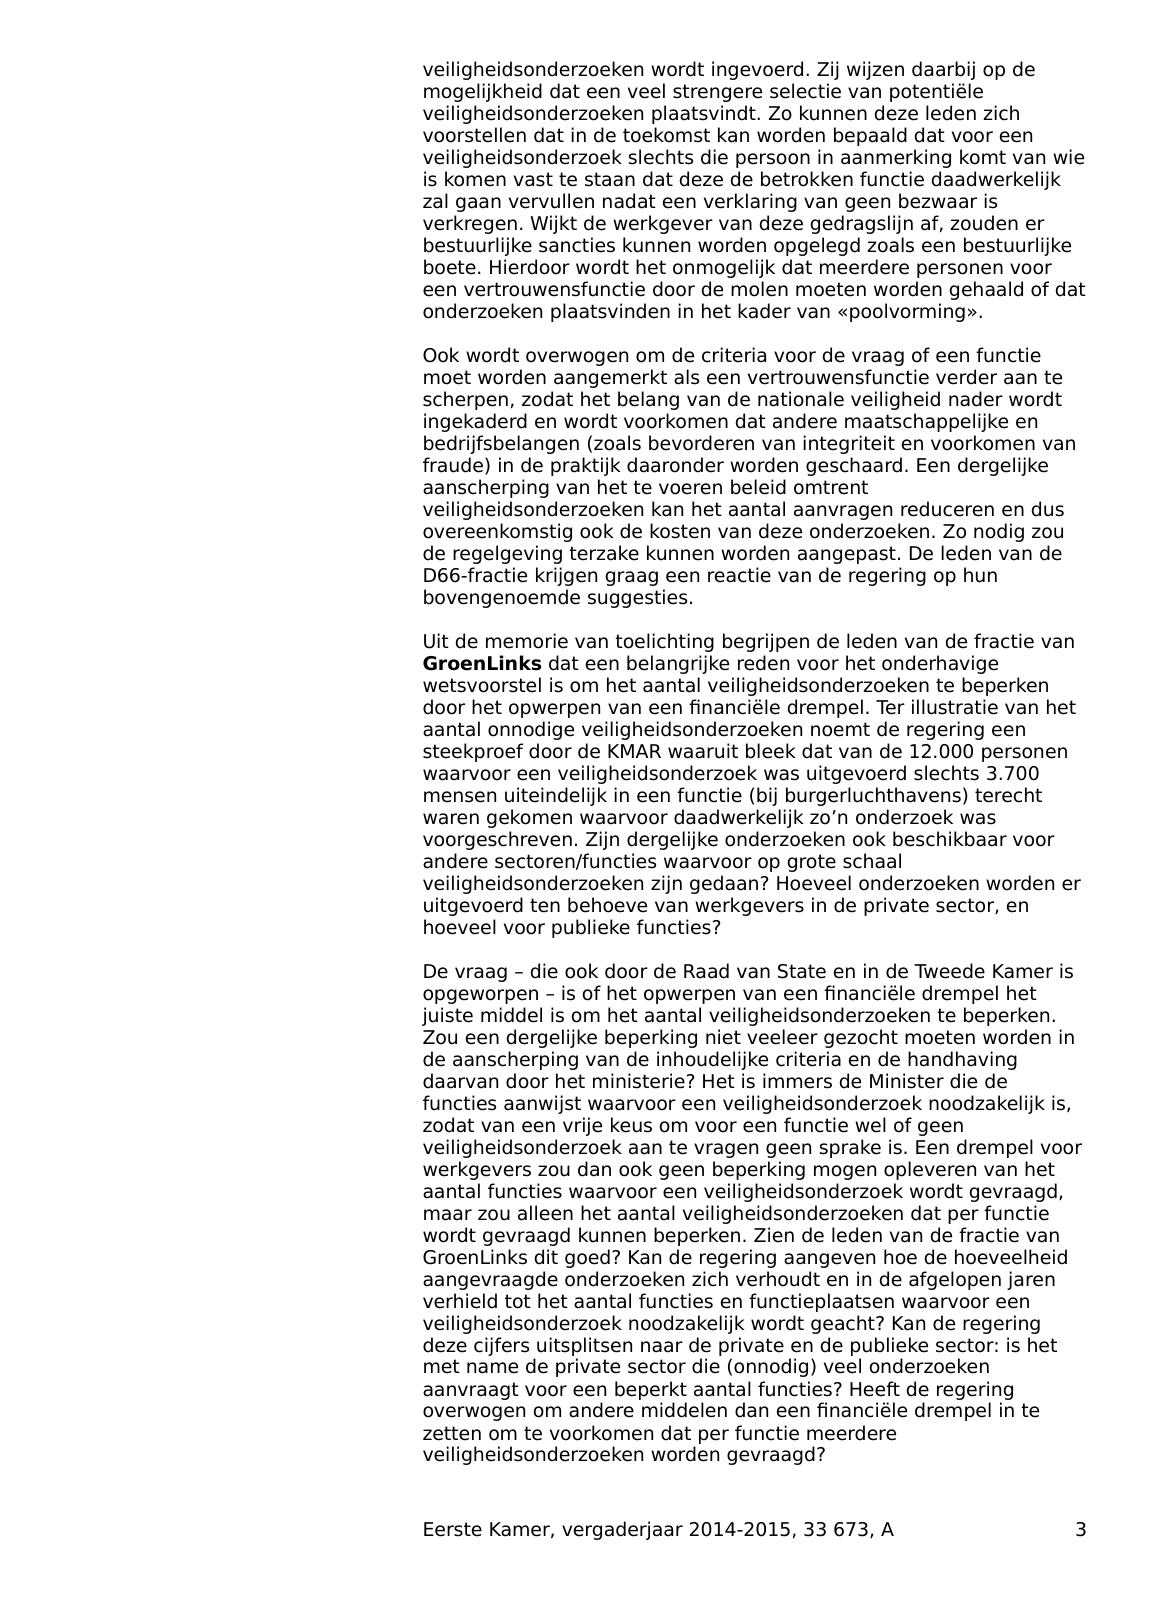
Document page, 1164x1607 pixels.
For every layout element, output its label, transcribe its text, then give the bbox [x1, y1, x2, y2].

text Ook wordt overwogen om de criteria voor de vraag of een functie moet worden aangemerkt als een vertrouwensfunctie verder aan te scherpen, zodat het belang van de nationale veiligheid nader wordt ingekaderd en wordt voorkomen dat andere maatschappelijke en bedrijfsbelangen (zoals bevorderen van integriteit en voorkomen van fraude) in de praktijk daaronder worden geschaard. Een dergelijke aanscherping van het te voeren beleid omtrent veiligheidsonderzoeken kan het aantal aanvragen reduceren en dus overeenkomstig ook de kosten van deze onderzoeken. Zo nodig zou de regelgeving terzake kunnen worden aangepast. De leden van de D66-fractie krijgen graag een reactie van de regering op hun bovengenoemde suggesties. [422, 345, 1087, 609]
text veiligheidsonderzoeken wordt ingevoerd. Zij wijzen daarbij op de mogelijkheid dat een veel strengere selectie van potentiële veiligheidsonderzoeken plaatsvindt. Zo kunnen deze leden zich voorstellen dat in de toekomst kan worden bepaald dat voor een veiligheidsonderzoek slechts die persoon in aanmerking komt van wie is komen vast te staan dat deze de betrokken functie daadwerkelijk zal gaan vervullen nadat een verklaring van geen bezwaar is verkregen. Wijkt de werkgever van deze gedragslijn af, zouden er bestuurlijke sancties kunnen worden opgelegd zoals een bestuurlijke boete. Hierdoor wordt het onmogelijk dat meerdere personen voor een vertrouwensfunctie door de molen moeten worden gehaald of dat onderzoeken plaatsvinden in het kader van «poolvorming». [422, 59, 1087, 323]
text Uit de memorie van toelichting begrijpen de leden van de fractie van GroenLinks dat een belangrijke reden voor het onderhavige wetsvoorstel is om het aantal veiligheidsonderzoeken te beperken door het opwerpen van een financiële drempel. Ter illustratie van het aantal onnodige veiligheidsonderzoeken noemt de regering een steekproef door de KMAR waaruit bleek dat van de 12.000 personen waarvoor een veiligheidsonderzoek was uitgevoerd slechts 3.700 mensen uiteindelijk in een functie (bij burgerluchthavens) terecht waren gekomen waarvoor daadwerkelijk zo’n onderzoek was voorgeschreven. Zijn dergelijke onderzoeken ook beschikbaar voor andere sectoren/functies waarvoor op grote schaal veiligheidsonderzoeken zijn gedaan? Hoeveel onderzoeken worden er uitgevoerd ten behoeve van werkgevers in de private sector, en hoeveel voor publieke functies? [422, 631, 1087, 939]
text De vraag – die ook door de Raad van State en in de Tweede Kamer is opgeworpen – is of het opwerpen van een financiële drempel het juiste middel is om het aantal veiligheidsonderzoeken te beperken. Zou een dergelijke beperking niet veeleer gezocht moeten worden in de aanscherping van de inhoudelijke criteria en de handhaving daarvan door het ministerie? Het is immers de Minister die de functies aanwijst waarvoor een veiligheidsonderzoek noodzakelijk is, zodat van een vrije keus om voor een functie wel of geen veiligheidsonderzoek aan te vragen geen sprake is. Een drempel voor werkgevers zou dan ook geen beperking mogen opleveren van het aantal functies waarvoor een veiligheidsonderzoek wordt gevraagd, maar zou alleen het aantal veiligheidsonderzoeken dat per functie wordt gevraagd kunnen beperken. Zien de leden van de fractie van GroenLinks dit goed? Kan de regering aangeven hoe de hoeveelheid aangevraagde onderzoeken zich verhoudt en in de afgelopen jaren verhield tot het aantal functies en functieplaatsen waarvoor een veiligheidsonderzoek noodzakelijk wordt geacht? Kan de regering deze cijfers uitsplitsen naar de private en de publieke sector: is het met name de private sector die (onnodig) veel onderzoeken aanvraagt voor een beperkt aantal functies? Heeft de regering overwogen om andere middelen dan een financiële drempel in te zetten om te voorkomen dat per functie meerdere veiligheidsonderzoeken worden gevraagd? [422, 961, 1087, 1466]
